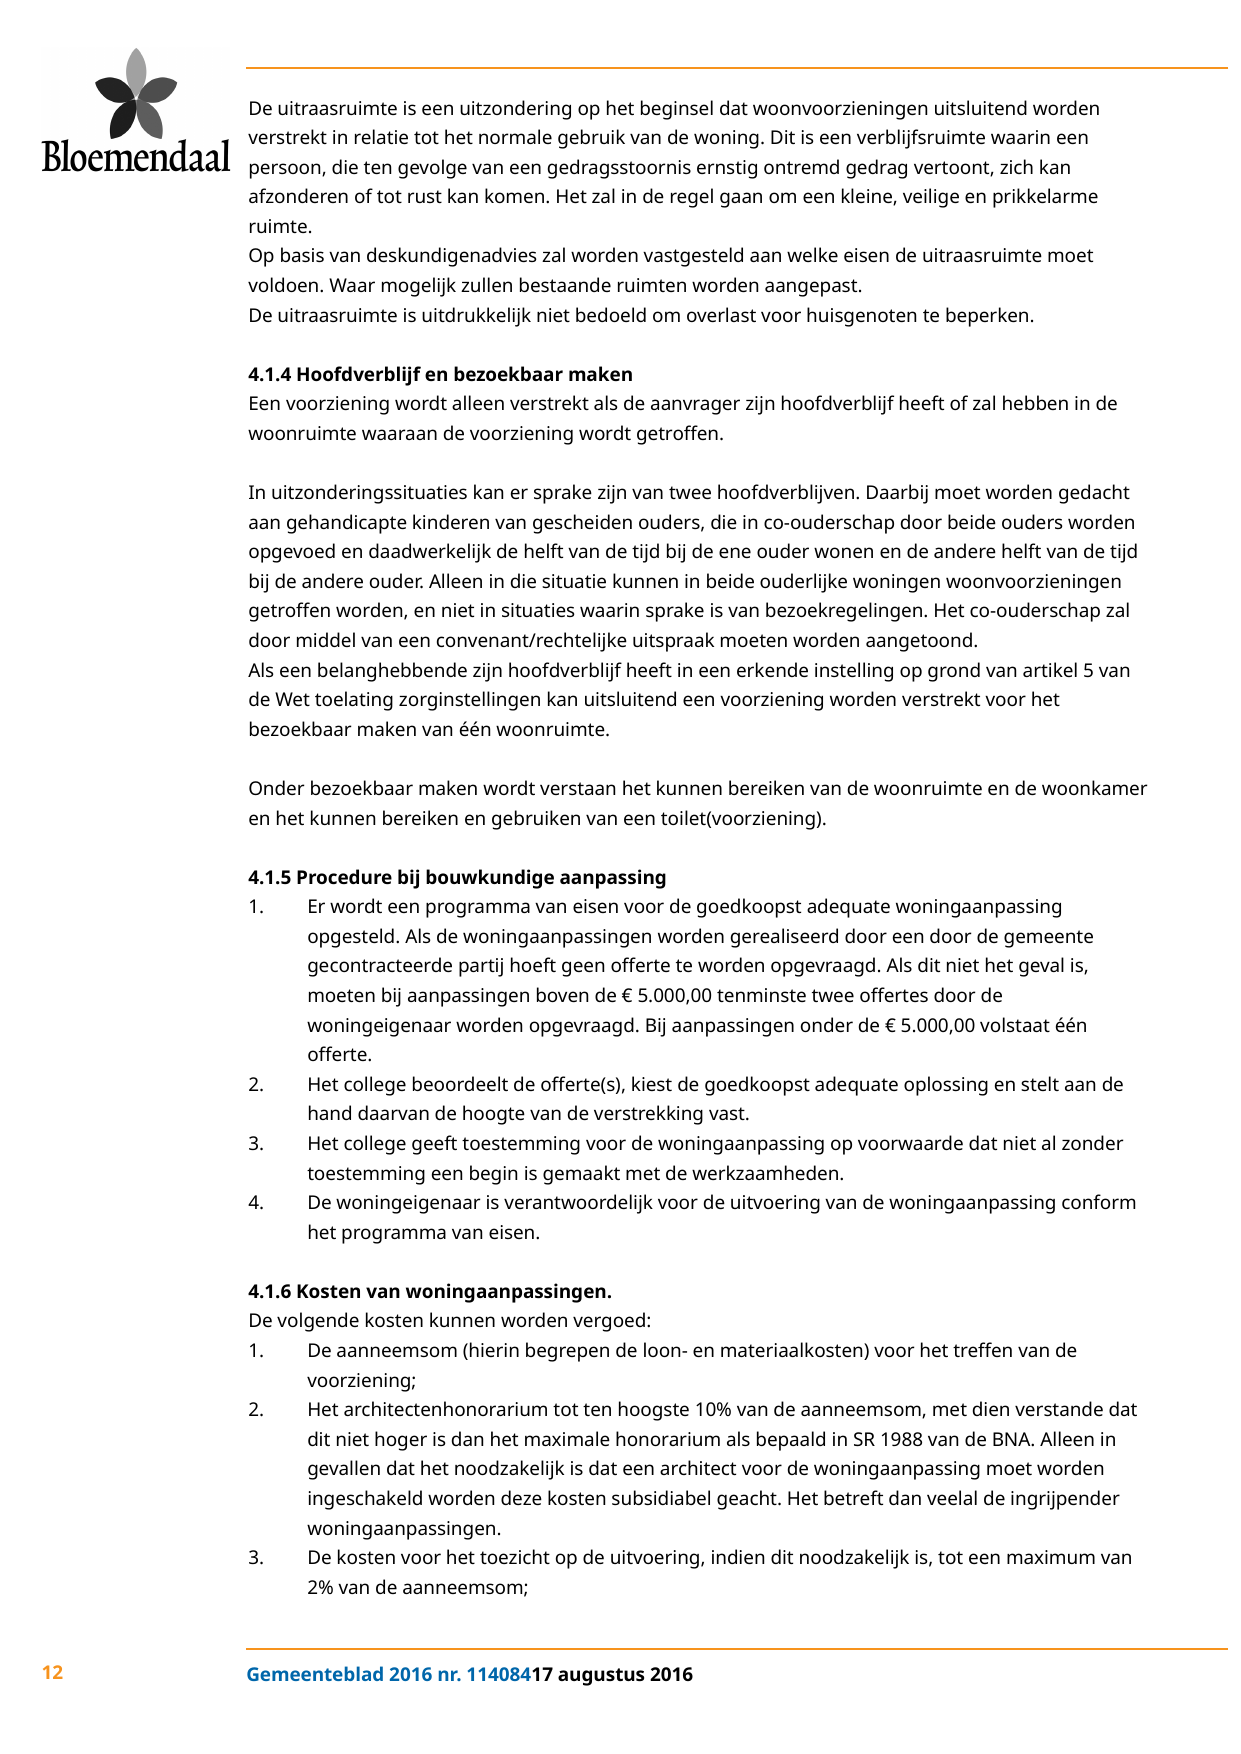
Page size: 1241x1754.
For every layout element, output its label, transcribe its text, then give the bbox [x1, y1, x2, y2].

list De woningeigenaar is verantwoordelijk voor de uitvoering van de woningaanpassing conform het programma van eisen. [248, 1189, 1152, 1245]
list Het college geeft toestemming voor de woningaanpassing op voorwaarde dat niet al zonder toestemming een begin is gemaakt met de werkzaamheden. [248, 1130, 1152, 1186]
text Op basis van deskundigenadvies zal worden vastgesteld aan welke eisen de uitraasruimte moet voldoen. Waar mogelijk zullen bestaande ruimten worden aangepast. [248, 243, 1152, 298]
text 4.1.6 Kosten van woningaanpassingen. [248, 1278, 1152, 1304]
list Er wordt een programma van eisen voor de goedkoopst adequate woningaanpassing opgesteld. Als de woningaanpassingen worden gerealiseerd door een door de gemeente gecontracteerde partij hoeft geen offerte te worden opgevraagd. Als dit niet het geval is, moeten bij aanpassingen boven de € 5.000,00 tenminste twee offertes door de woningeigenaar worden opgevraagd. Bij aanpassingen onder de € 5.000,00 volstaat één offerte. [248, 893, 1152, 1067]
list De aanneemsom (hierin begrepen de loon- en materiaalkosten) voor het treffen van de voorziening; [248, 1337, 1152, 1393]
list Het architectenhonorarium tot ten hoogste 10% van de aanneemsom, met dien verstande dat dit niet hoger is dan het maximale honorarium als bepaald in SR 1988 van de BNA. Alleen in gevallen dat het noodzakelijk is dat een architect voor de woningaanpassing moet worden ingeschakeld worden deze kosten subsidiabel geacht. Het betreft dan veelal de ingrijpender woningaanpassingen. [248, 1396, 1152, 1541]
list Het college beoordeelt de offerte(s), kiest de goedkoopst adequate oplossing en stelt aan de hand daarvan de hoogte van de verstrekking vast. [248, 1071, 1152, 1126]
text Onder bezoekbaar maken wordt verstaan het kunnen bereiken van de woonruimte en de woonkamer en het kunnen bereiken en gebruiken van een toilet(voorziening). [248, 775, 1152, 831]
text 4.1.4 Hoofdverblijf en bezoekbaar maken [248, 361, 1152, 387]
picture [41, 47, 231, 172]
text Een voorziening wordt alleen verstrekt als de aanvrager zijn hoofdverblijf heeft of zal hebben in de woonruimte waaraan de voorziening wordt getroffen. [248, 391, 1152, 446]
text De uitraasruimte is uitdrukkelijk niet bedoeld om overlast voor huisgenoten te beperken. [248, 302, 1152, 328]
text Als een belanghebbende zijn hoofdverblijf heeft in een erkende instelling op grond van artikel 5 van de Wet toelating zorginstellingen kan uitsluitend een voorziening worden verstrekt voor het bezoekbaar maken van één woonruimte. [248, 657, 1152, 742]
text In uitzonderingssituaties kan er sprake zijn van twee hoofdverblijven. Daarbij moet worden gedacht aan gehandicapte kinderen van gescheiden ouders, die in co-ouderschap door beide ouders worden opgevoed en daadwerkelijk de helft van de tijd bij de ene ouder wonen en de andere helft van de tijd bij de andere ouder. Alleen in die situatie kunnen in beide ouderlijke woningen woonvoorzieningen getroffen worden, en niet in situaties waarin sprake is van bezoekregelingen. Het co-ouderschap zal door middel van een convenant/rechtelijke uitspraak moeten worden aangetoond. [248, 479, 1152, 653]
text De volgende kosten kunnen worden vergoed: [248, 1308, 1152, 1333]
text De uitraasruimte is een uitzondering op het beginsel dat woonvoorzieningen uitsluitend worden verstrekt in relatie tot het normale gebruik van de woning. Dit is een verblijfsruimte waarin een persoon, die ten gevolge van een gedragsstoornis ernstig ontremd gedrag vertoont, zich kan afzonderen of tot rust kan komen. Het zal in de regel gaan om een kleine, veilige en prikkelarme ruimte. [248, 95, 1152, 239]
text 4.1.5 Procedure bij bouwkundige aanpassing [248, 864, 1152, 890]
list De kosten voor het toezicht op de uitvoering, indien dit noodzakelijk is, tot een maximum van 2% van de aanneemsom; [248, 1544, 1152, 1600]
